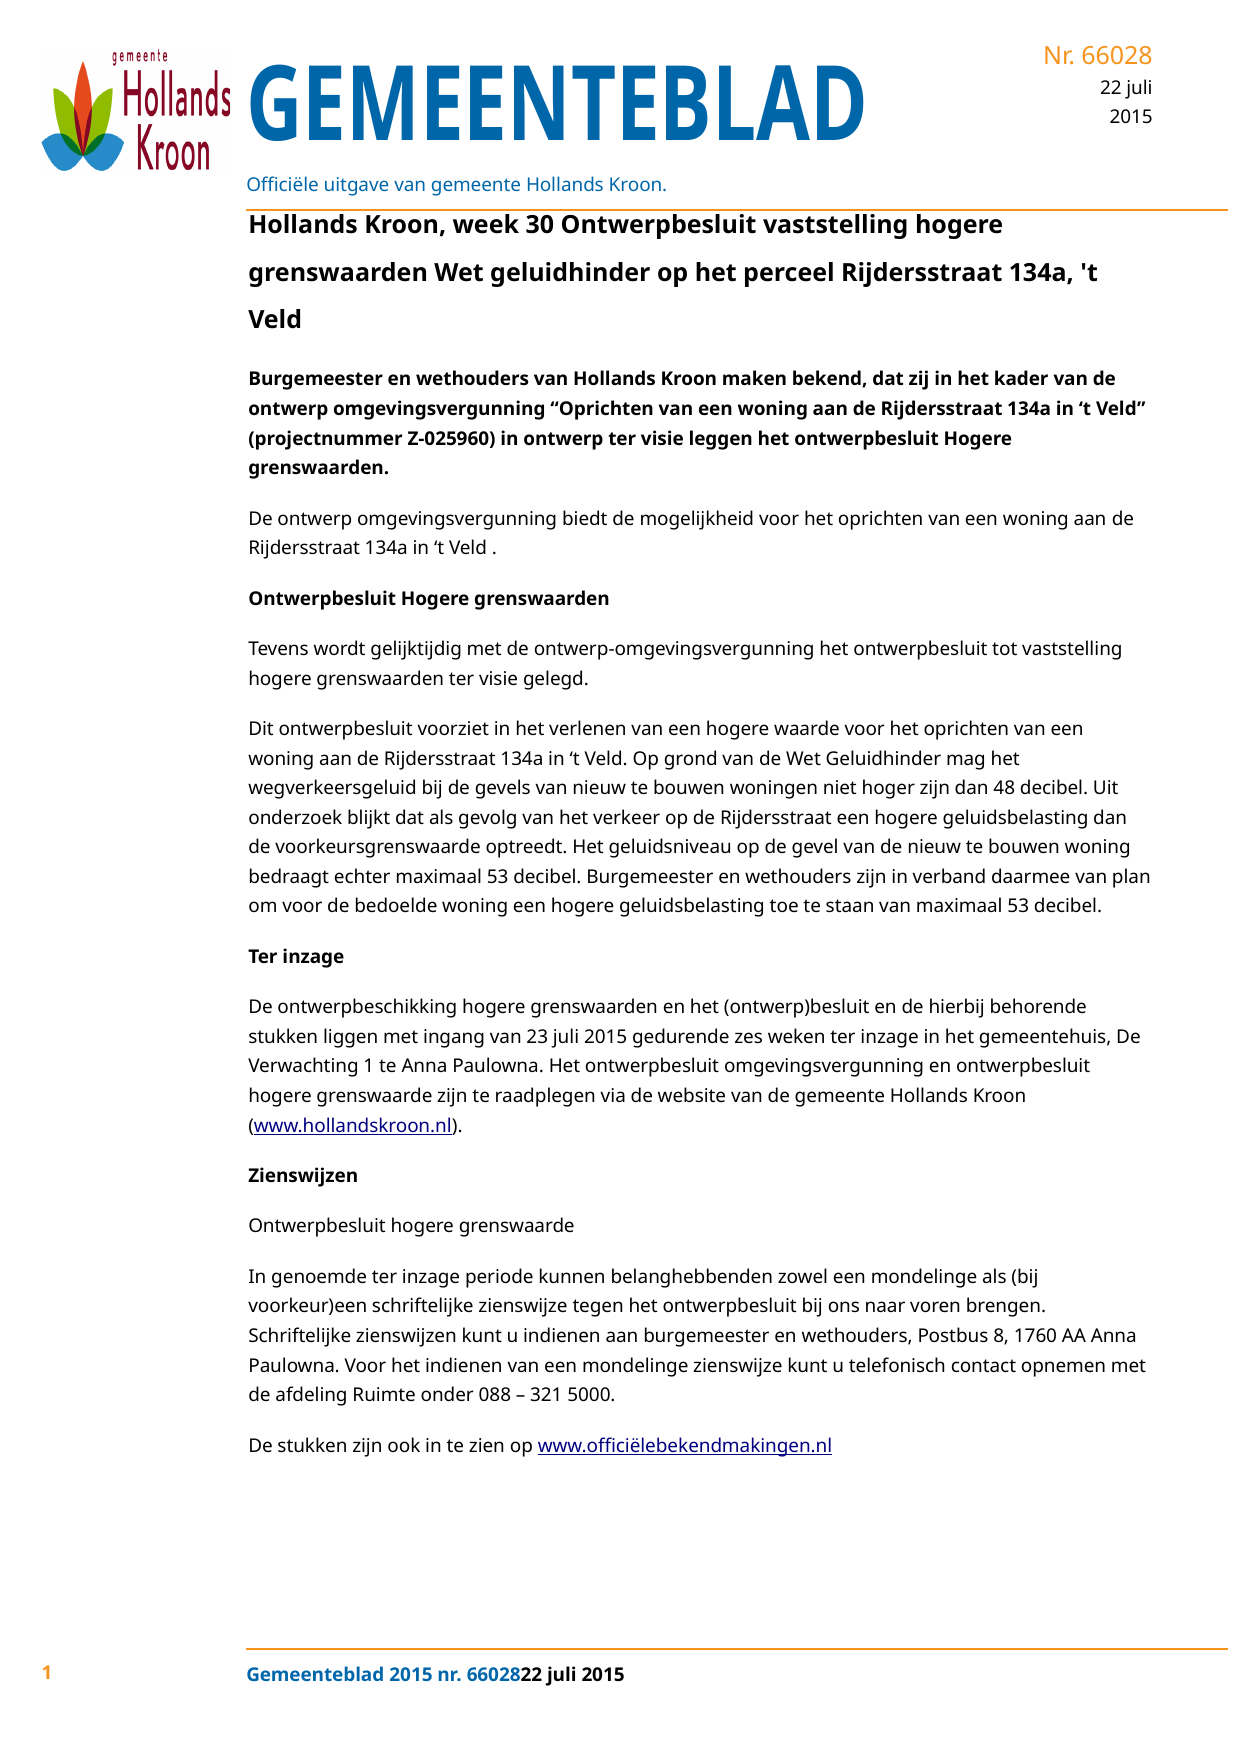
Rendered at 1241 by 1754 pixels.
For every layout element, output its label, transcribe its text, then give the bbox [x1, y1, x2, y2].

text In genoemde ter inzage periode kunnen belanghebbenden zowel een mondelinge als (bij voorkeur)een schriftelijke zienswijze tegen het ontwerpbesluit bij ons naar voren brengen. Schriftelijke zienswijzen kunt u indienen aan burgemeester en wethouders, Postbus 8, 1760 AA Anna Paulowna. Voor het indienen van een mondelinge zienswijze kunt u telefonisch contact opnemen met de afdeling Ruimte onder 088 – 321 5000. [248, 1263, 1152, 1407]
text Ontwerpbesluit hogere grenswaarde [248, 1213, 1152, 1238]
text Burgemeester en wethouders van Hollands Kroon maken bekend, dat zij in het kader van de ontwerp omgevingsvergunning “Oprichten van een woning aan de Rijdersstraat 134a in ‘t Veld” (projectnummer Z-025960) in ontwerp ter visie leggen het ontwerpbesluit Hogere grenswaarden. [248, 366, 1152, 480]
text Ter inzage [248, 943, 1152, 969]
text Ontwerpbesluit Hogere grenswaarden [248, 585, 1152, 610]
text De stukken zijn ook in te zien op www.officiëlebekendmakingen.nl [248, 1432, 1152, 1457]
text De ontwerp omgevingsvergunning biedt de mogelijkheid voor het oprichten van een woning aan de Rijdersstraat 134a in ‘t Veld . [248, 505, 1152, 560]
text Dit ontwerpbesluit voorziet in het verlenen van een hogere waarde voor het oprichten van een woning aan de Rijdersstraat 134a in ‘t Veld. Op grond van de Wet Geluidhinder mag het wegverkeersgeluid bij de gevels van nieuw te bouwen woningen niet hoger zijn dan 48 decibel. Uit onderzoek blijkt dat als gevolg van het verkeer op de Rijdersstraat een hogere geluidsbelasting dan de voorkeursgrenswaarde optreedt. Het geluidsniveau op de gevel van de nieuw te bouwen woning bedraagt echter maximaal 53 decibel. Burgemeester en wethouders zijn in verband daarmee van plan om voor de bedoelde woning een hogere geluidsbelasting toe te staan van maximaal 53 decibel. [248, 715, 1152, 918]
text Zienswijzen [248, 1162, 1152, 1188]
picture [41, 47, 231, 172]
text De ontwerpbeschikking hogere grenswaarden en het (ontwerp)besluit en de hierbij behorende stukken liggen met ingang van 23 juli 2015 gedurende zes weken ter inzage in het gemeentehuis, De Verwachting 1 te Anna Paulowna. Het ontwerpbesluit omgevingsvergunning en ontwerpbesluit hogere grenswaarde zijn te raadplegen via de website van de gemeente Hollands Kroon (www.hollandskroon.nl). [248, 993, 1152, 1137]
text Hollands Kroon, week 30 Ontwerpbesluit vaststelling hogere grenswaarden Wet geluidhinder op het perceel Rijdersstraat 134a, 't Veld [248, 211, 1152, 336]
text Tevens wordt gelijktijdig met de ontwerp-omgevingsvergunning het ontwerpbesluit tot vaststelling hogere grenswaarden ter visie gelegd. [248, 635, 1152, 690]
